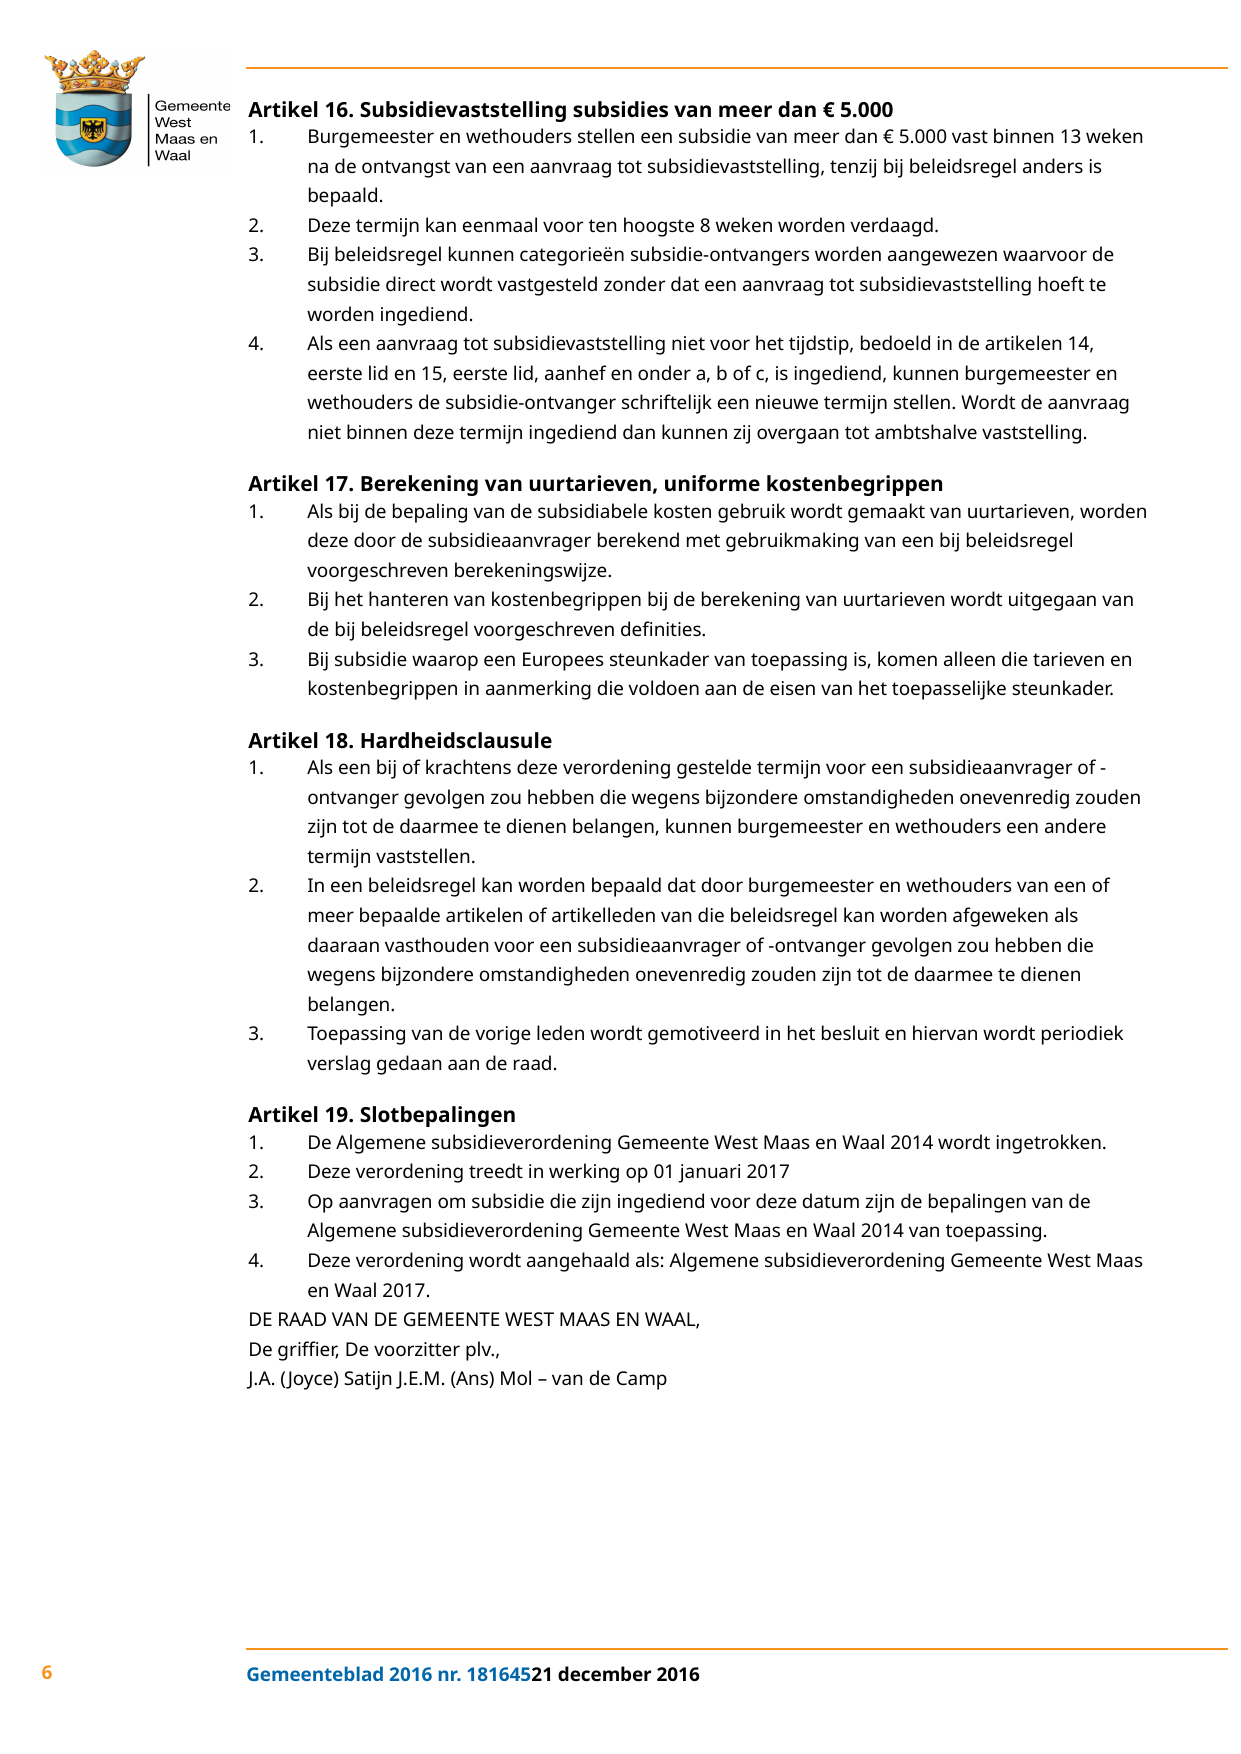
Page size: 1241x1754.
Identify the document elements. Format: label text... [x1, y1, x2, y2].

list Deze termijn kan eenmaal voor ten hoogste 8 weken worden verdaagd. [248, 212, 1152, 238]
text Artikel 18. Hardheidsclausule [248, 726, 1152, 754]
list Als bij de bepaling van de subsidiabele kosten gebruik wordt gemaakt van uurtarieven, worden deze door de subsidieaanvrager berekend met gebruikmaking van een bij beleidsregel voorgeschreven berekeningswijze. [248, 498, 1152, 583]
text DE RAAD VAN DE GEMEENTE WEST MAAS EN WAAL, [248, 1306, 1152, 1332]
list Bij het hanteren van kostenbegrippen bij de berekening van uurtarieven wordt uitgegaan van de bij beleidsregel voorgeschreven definities. [248, 587, 1152, 642]
list Burgemeester en wethouders stellen een subsidie van meer dan € 5.000 vast binnen 13 weken na de ontvangst van een aanvraag tot subsidievaststelling, tenzij bij beleidsregel anders is bepaald. [248, 123, 1152, 208]
list Toepassing van de vorige leden wordt gemotiveerd in het besluit en hiervan wordt periodiek verslag gedaan aan de raad. [248, 1021, 1152, 1076]
list Als een bij of krachtens deze verordening gestelde termijn voor een subsidieaanvrager of -ontvanger gevolgen zou hebben die wegens bijzondere omstandigheden onevenredig zouden zijn tot de daarmee te dienen belangen, kunnen burgemeester en wethouders een andere termijn vaststellen. [248, 754, 1152, 869]
list Op aanvragen om subsidie die zijn ingediend voor deze datum zijn de bepalingen van de Algemene subsidieverordening Gemeente West Maas en Waal 2014 van toepassing. [248, 1188, 1152, 1243]
list Bij subsidie waarop een Europees steunkader van toepassing is, komen alleen die tarieven en kostenbegrippen in aanmerking die voldoen aan de eisen van het toepasselijke steunkader. [248, 646, 1152, 701]
text Artikel 17. Berekening van uurtarieven, uniforme kostenbegrippen [248, 469, 1152, 498]
list Als een aanvraag tot subsidievaststelling niet voor het tijdstip, bedoeld in de artikelen 14, eerste lid en 15, eerste lid, aanhef en onder a, b of c, is ingediend, kunnen burgemeester en wethouders de subsidie-ontvanger schriftelijk een nieuwe termijn stellen. Wordt de aanvraag niet binnen deze termijn ingediend dan kunnen zij overgaan tot ambtshalve vaststelling. [248, 330, 1152, 445]
text J.A. (Joyce) Satijn J.E.M. (Ans) Mol – van de Camp [248, 1366, 1152, 1391]
text Artikel 19. Slotbepalingen [248, 1101, 1152, 1129]
list De Algemene subsidieverordening Gemeente West Maas en Waal 2014 wordt ingetrokken. [248, 1129, 1152, 1155]
list Deze verordening treedt in werking op 01 januari 2017 [248, 1158, 1152, 1184]
text Artikel 16. Subsidievaststelling subsidies van meer dan € 5.000 [248, 95, 1152, 123]
list In een beleidsregel kan worden bepaald dat door burgemeester en wethouders van een of meer bepaalde artikelen of artikelleden van die beleidsregel kan worden afgeweken als daaraan vasthouden voor een subsidieaanvrager of -ontvanger gevolgen zou hebben die wegens bijzondere omstandigheden onevenredig zouden zijn tot de daarmee te dienen belangen. [248, 873, 1152, 1017]
text De griffier, De voorzitter plv., [248, 1336, 1152, 1362]
picture [41, 47, 231, 172]
list Deze verordening wordt aangehaald als: Algemene subsidieverordening Gemeente West Maas en Waal 2017. [248, 1247, 1152, 1303]
list Bij beleidsregel kunnen categorieën subsidie-ontvangers worden aangewezen waarvoor de subsidie direct wordt vastgesteld zonder dat een aanvraag tot subsidievaststelling hoeft te worden ingediend. [248, 242, 1152, 326]
